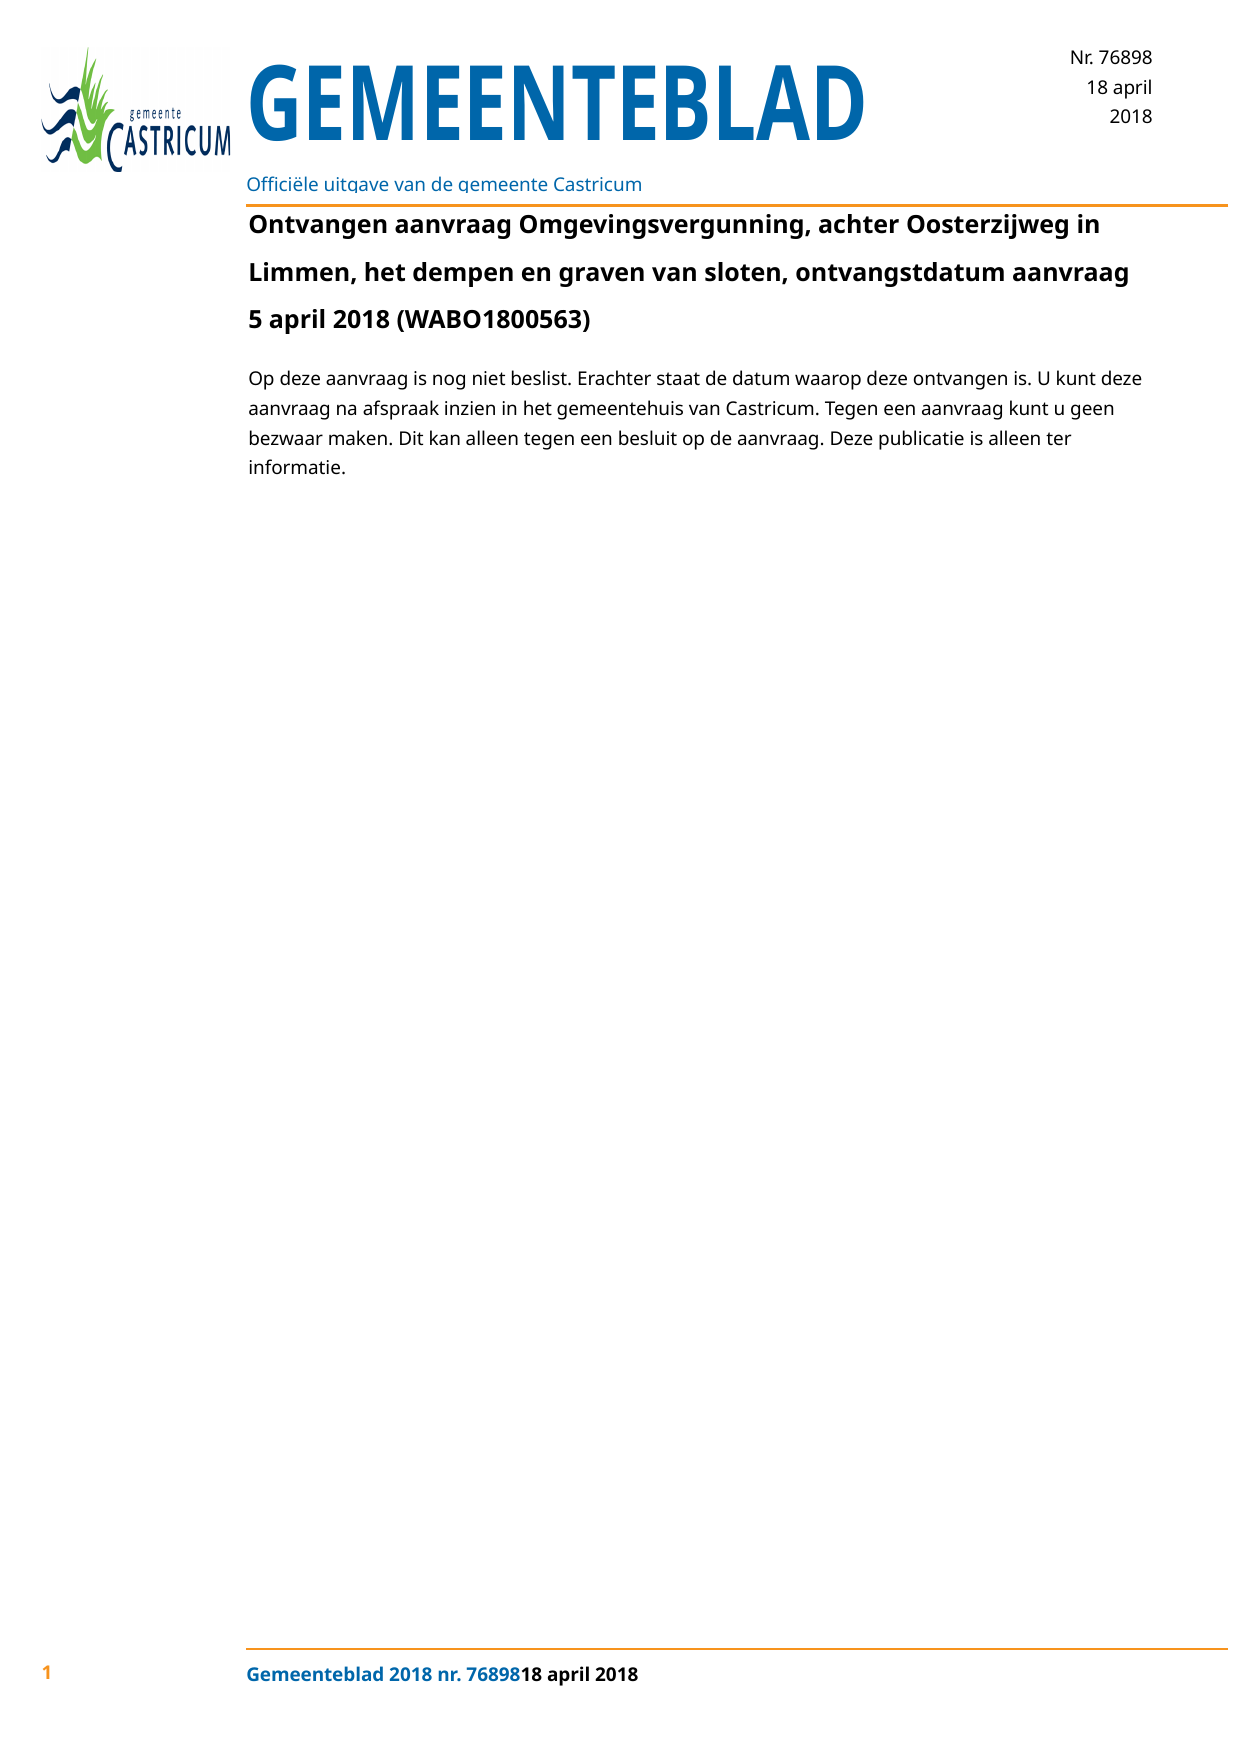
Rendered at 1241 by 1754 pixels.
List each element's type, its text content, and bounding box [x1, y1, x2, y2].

text Op deze aanvraag is nog niet beslist. Erachter staat de datum waarop deze ontvangen is. U kunt deze aanvraag na afspraak inzien in het gemeentehuis van Castricum. Tegen een aanvraag kunt u geen bezwaar maken. Dit kan alleen tegen een besluit op de aanvraag. Deze publicatie is alleen ter informatie. [248, 366, 1152, 480]
picture [41, 47, 231, 172]
text Ontvangen aanvraag Omgevingsvergunning, achter Oosterzijweg in Limmen, het dempen en graven van sloten, ontvangstdatum aanvraag 5 april 2018 (WABO1800563) [248, 207, 1152, 336]
